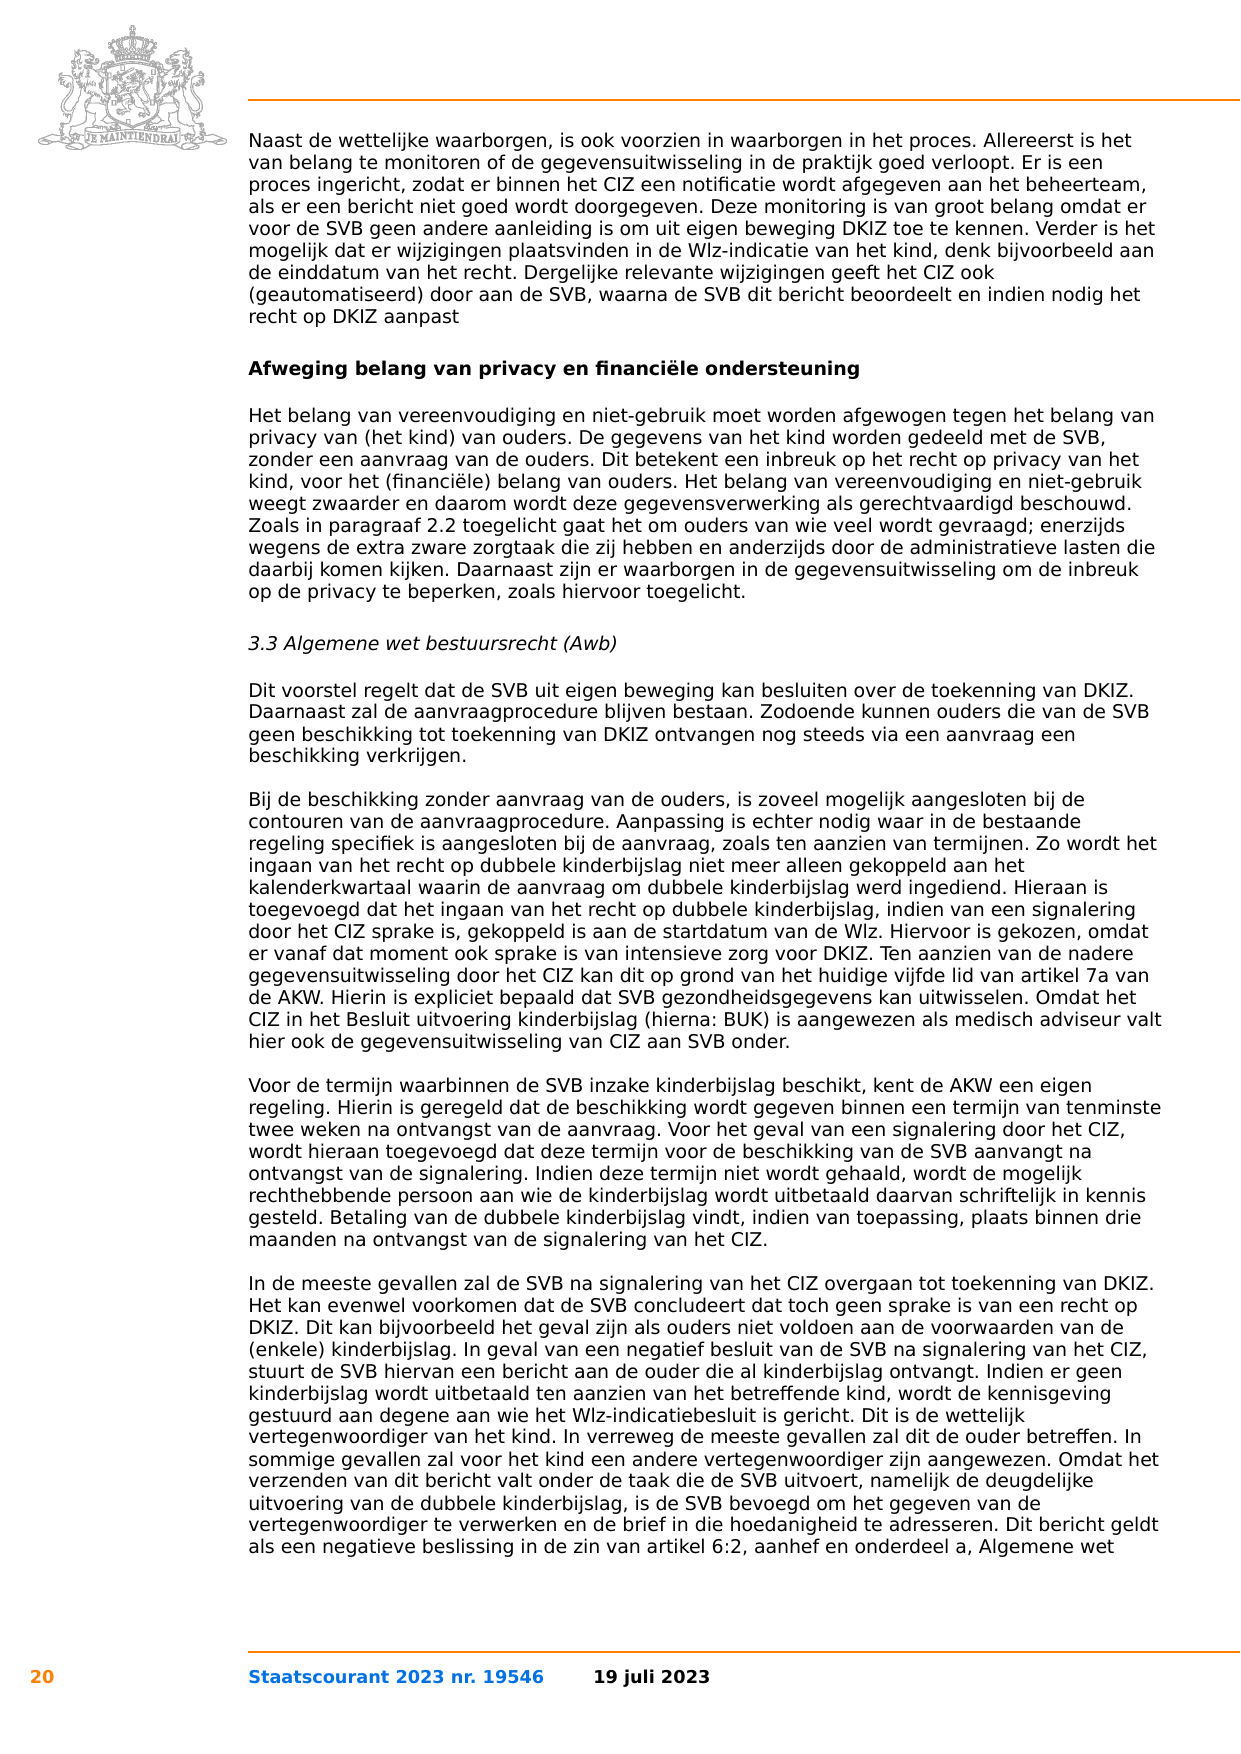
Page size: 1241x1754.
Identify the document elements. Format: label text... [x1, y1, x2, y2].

text Bij de beschikking zonder aanvraag van de ouders, is zoveel mogelijk aangesloten bij de contouren van de aanvraagprocedure. Aanpassing is echter nodig waar in de bestaande regeling specifiek is aangesloten bij de aanvraag, zoals ten aanzien van termijnen. Zo wordt het ingaan van het recht op dubbele kinderbijslag niet meer alleen gekoppeld aan het kalenderkwartaal waarin de aanvraag om dubbele kinderbijslag werd ingediend. Hieraan is toegevoegd dat het ingaan van het recht op dubbele kinderbijslag, indien van een signalering door het CIZ sprake is, gekoppeld is aan de startdatum van de Wlz. Hiervoor is gekozen, omdat er vanaf dat moment ook sprake is van intensieve zorg voor DKIZ. Ten aanzien van de nadere gegevensuitwisseling door het CIZ kan dit op grond van het huidige vijfde lid van artikel 7a van de AKW. Hierin is expliciet bepaald dat SVB gezondheidsgegevens kan uitwisselen. Omdat het CIZ in het Besluit uitvoering kinderbijslag (hierna: BUK) is aangewezen als medisch adviseur valt hier ook de gegevensuitwisseling van CIZ aan SVB onder. [248, 789, 1163, 1053]
text Dit voorstel regelt dat de SVB uit eigen beweging kan besluiten over de toekenning van DKIZ. Daarnaast zal de aanvraagprocedure blijven bestaan. Zodoende kunnen ouders die van de SVB geen beschikking tot toekenning van DKIZ ontvangen nog steeds via een aanvraag een beschikking verkrijgen. [248, 679, 1163, 767]
subtitle 3.3 Algemene wet bestuursrecht (Awb) [248, 632, 1163, 654]
picture [38, 25, 227, 150]
subtitle Afweging belang van privacy en financiële ondersteuning [248, 358, 1163, 380]
text Het belang van vereenvoudiging en niet-gebruik moet worden afgewogen tegen het belang van privacy van (het kind) van ouders. De gegevens van het kind worden gedeeld met de SVB, zonder een aanvraag van de ouders. Dit betekent een inbreuk op het recht op privacy van het kind, voor het (financiële) belang van ouders. Het belang van vereenvoudiging en niet-gebruik weegt zwaarder en daarom wordt deze gegevensverwerking als gerechtvaardigd beschouwd. Zoals in paragraaf 2.2 toegelicht gaat het om ouders van wie veel wordt gevraagd; enerzijds wegens de extra zware zorgtaak die zij hebben en anderzijds door de administratieve lasten die daarbij komen kijken. Daarnaast zijn er waarborgen in de gegevensuitwisseling om de inbreuk op de privacy te beperken, zoals hiervoor toegelicht. [248, 405, 1163, 602]
text Naast de wettelijke waarborgen, is ook voorzien in waarborgen in het proces. Allereerst is het van belang te monitoren of de gegevensuitwisseling in de praktijk goed verloopt. Er is een proces ingericht, zodat er binnen het CIZ een notificatie wordt afgegeven aan het beheerteam, als er een bericht niet goed wordt doorgegeven. Deze monitoring is van groot belang omdat er voor de SVB geen andere aanleiding is om uit eigen beweging DKIZ toe te kennen. Verder is het mogelijk dat er wijzigingen plaatsvinden in de Wlz-indicatie van het kind, denk bijvoorbeeld aan de einddatum van het recht. Dergelijke relevante wijzigingen geeft het CIZ ook (geautomatiseerd) door aan de SVB, waarna de SVB dit bericht beoordeelt en indien nodig het recht op DKIZ aanpast [248, 130, 1163, 328]
text Voor de termijn waarbinnen de SVB inzake kinderbijslag beschikt, kent de AKW een eigen regeling. Hierin is geregeld dat de beschikking wordt gegeven binnen een termijn van tenminste twee weken na ontvangst van de aanvraag. Voor het geval van een signalering door het CIZ, wordt hieraan toegevoegd dat deze termijn voor de beschikking van de SVB aanvangt na ontvangst van de signalering. Indien deze termijn niet wordt gehaald, wordt de mogelijk rechthebbende persoon aan wie de kinderbijslag wordt uitbetaald daarvan schriftelijk in kennis gesteld. Betaling van de dubbele kinderbijslag vindt, indien van toepassing, plaats binnen drie maanden na ontvangst van de signalering van het CIZ. [248, 1075, 1163, 1251]
text In de meeste gevallen zal de SVB na signalering van het CIZ overgaan tot toekenning van DKIZ. Het kan evenwel voorkomen dat de SVB concludeert dat toch geen sprake is van een recht op DKIZ. Dit kan bijvoorbeeld het geval zijn als ouders niet voldoen aan de voorwaarden van de (enkele) kinderbijslag. In geval van een negatief besluit van de SVB na signalering van het CIZ, stuurt de SVB hiervan een bericht aan de ouder die al kinderbijslag ontvangt. Indien er geen kinderbijslag wordt uitbetaald ten aanzien van het betreffende kind, wordt de kennisgeving gestuurd aan degene aan wie het Wlz-indicatiebesluit is gericht. Dit is de wettelijk vertegenwoordiger van het kind. In verreweg de meeste gevallen zal dit de ouder betreffen. In sommige gevallen zal voor het kind een andere vertegenwoordiger zijn aangewezen. Omdat het verzenden van dit bericht valt onder de taak die de SVB uitvoert, namelijk de deugdelijke uitvoering van de dubbele kinderbijslag, is de SVB bevoegd om het gegeven van de vertegenwoordiger te verwerken en de brief in die hoedanigheid te adresseren. Dit bericht geldt als een negatieve beslissing in de zin van artikel 6:2, aanhef en onderdeel a, Algemene wet [248, 1273, 1163, 1558]
